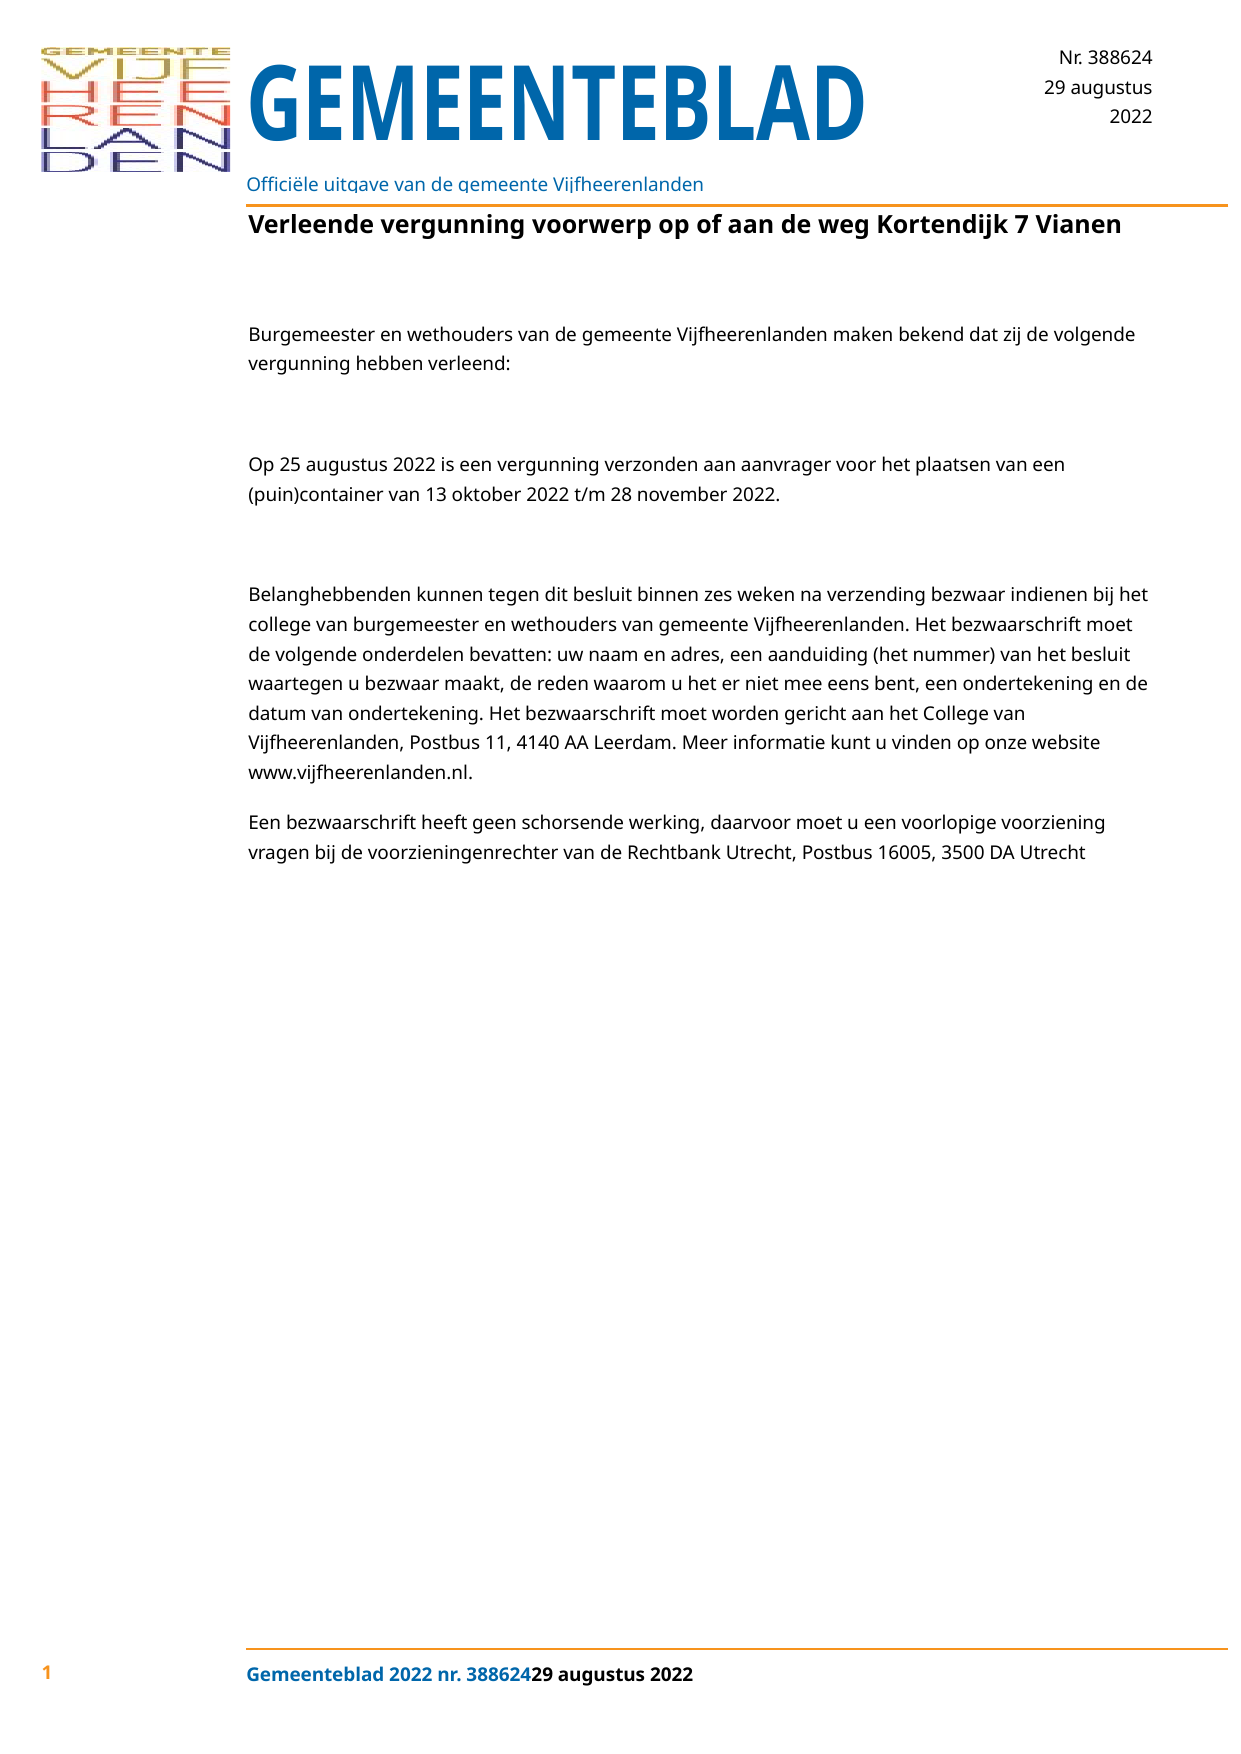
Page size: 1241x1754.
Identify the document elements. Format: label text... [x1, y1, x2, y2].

text Een bezwaarschrift heeft geen schorsende werking, daarvoor moet u een voorlopige voorziening vragen bij de voorzieningenrechter van de Rechtbank Utrecht, Postbus 16005, 3500 DA Utrecht [248, 809, 1152, 865]
text Op 25 augustus 2022 is een vergunning verzonden aan aanvrager voor het plaatsen van een (puin)container van 13 oktober 2022 t/m 28 november 2022. [248, 451, 1152, 506]
text Burgemeester en wethouders van de gemeente Vijfheerenlanden maken bekend dat zij de volgende vergunning hebben verleend: [248, 321, 1152, 376]
picture [41, 47, 231, 172]
text Verleende vergunning voorwerp op of aan de weg Kortendijk 7 Vianen [248, 207, 1152, 241]
text Belanghebbenden kunnen tegen dit besluit binnen zes weken na verzending bezwaar indienen bij het college van burgemeester en wethouders van gemeente Vijfheerenlanden. Het bezwaarschrift moet de volgende onderdelen bevatten: uw naam en adres, een aanduiding (het nummer) van het besluit waartegen u bezwaar maakt, de reden waarom u het er niet mee eens bent, een ondertekening en de datum van ondertekening. Het bezwaarschrift moet worden gericht aan het College van Vijfheerenlanden, Postbus 11, 4140 AA Leerdam. Meer informatie kunt u vinden op onze website www.vijfheerenlanden.nl. [248, 582, 1152, 785]
